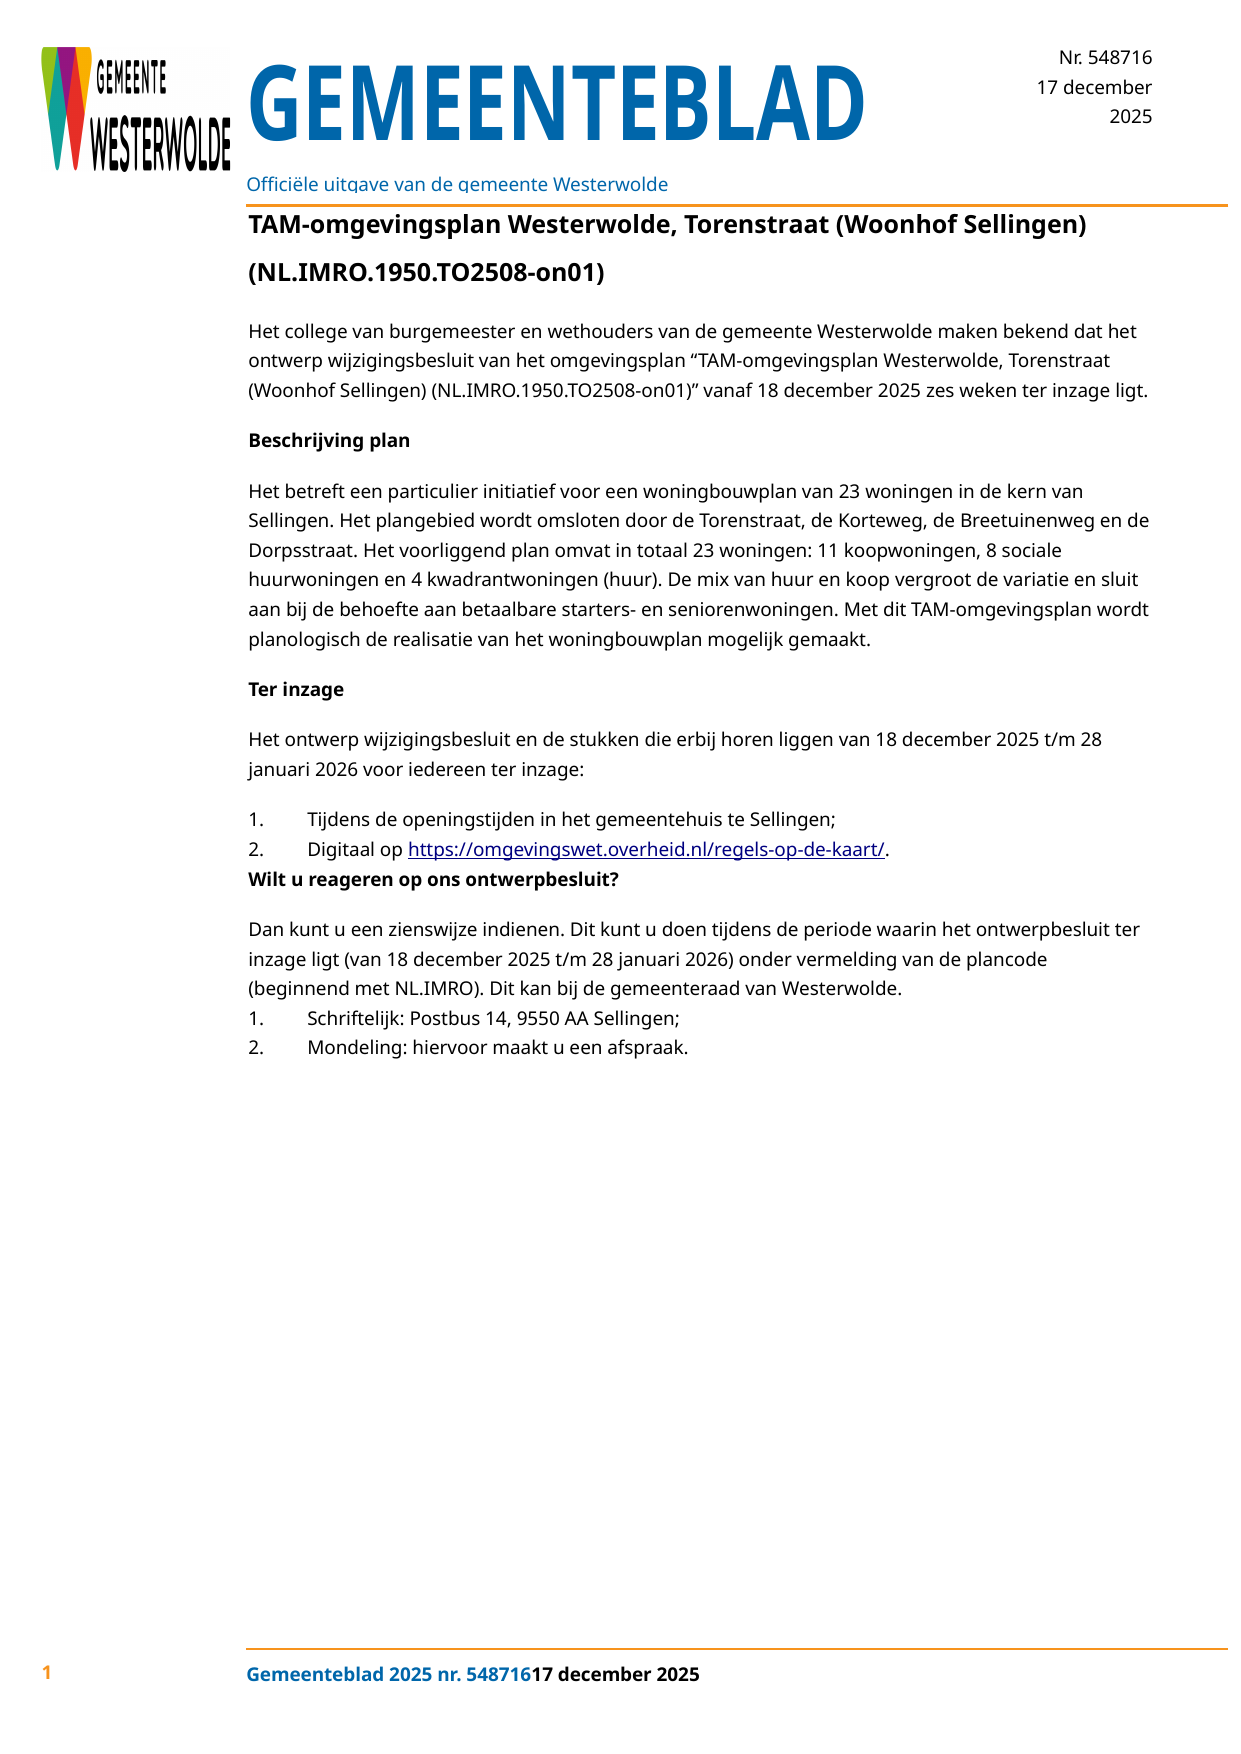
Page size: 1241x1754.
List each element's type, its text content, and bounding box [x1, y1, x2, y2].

text Wilt u reageren op ons ontwerpbesluit? [248, 866, 1152, 892]
list Schriftelijk: Postbus 14, 9550 AA Sellingen; [248, 1005, 1152, 1031]
text Dan kunt u een zienswijze indienen. Dit kunt u doen tijdens de periode waarin het ontwerpbesluit ter inzage ligt (van 18 december 2025 t/m 28 januari 2026) onder vermelding van de plancode (beginnend met NL.IMRO). Dit kan bij de gemeenteraad van Westerwolde. [248, 916, 1152, 1001]
text Ter inzage [248, 676, 1152, 702]
text Beschrijving plan [248, 427, 1152, 453]
list Mondeling: hiervoor maakt u een afspraak. [248, 1034, 1152, 1060]
text Het college van burgemeester en wethouders van de gemeente Westerwolde maken bekend dat het ontwerp wijzigingsbesluit van het omgevingsplan “TAM-omgevingsplan Westerwolde, Torenstraat (Woonhof Sellingen) (NL.IMRO.1950.TO2508-on01)” vanaf 18 december 2025 zes weken ter inzage ligt. [248, 318, 1152, 403]
text Het ontwerp wijzigingsbesluit en de stukken die erbij horen liggen van 18 december 2025 t/m 28 januari 2026 voor iedereen ter inzage: [248, 727, 1152, 782]
text Het betreft een particulier initiatief voor een woningbouwplan van 23 woningen in de kern van Sellingen. Het plangebied wordt omsloten door de Torenstraat, de Korteweg, de Breetuinenweg en de Dorpsstraat. Het voorliggend plan omvat in totaal 23 woningen: 11 koopwoningen, 8 sociale huurwoningen en 4 kwadrantwoningen (huur). De mix van huur en koop vergroot de variatie en sluit aan bij de behoefte aan betaalbare starters- en seniorenwoningen. Met dit TAM-omgevingsplan wordt planologisch de realisatie van het woningbouwplan mogelijk gemaakt. [248, 478, 1152, 652]
list Tijdens de openingstijden in het gemeentehuis te Sellingen; [248, 807, 1152, 832]
text TAM-omgevingsplan Westerwolde, Torenstraat (Woonhof Sellingen) (NL.IMRO.1950.TO2508-on01) [248, 207, 1152, 288]
list Digitaal op https://omgevingswet.overheid.nl/regels-op-de-kaart/. [248, 836, 1152, 862]
picture [41, 47, 231, 172]
